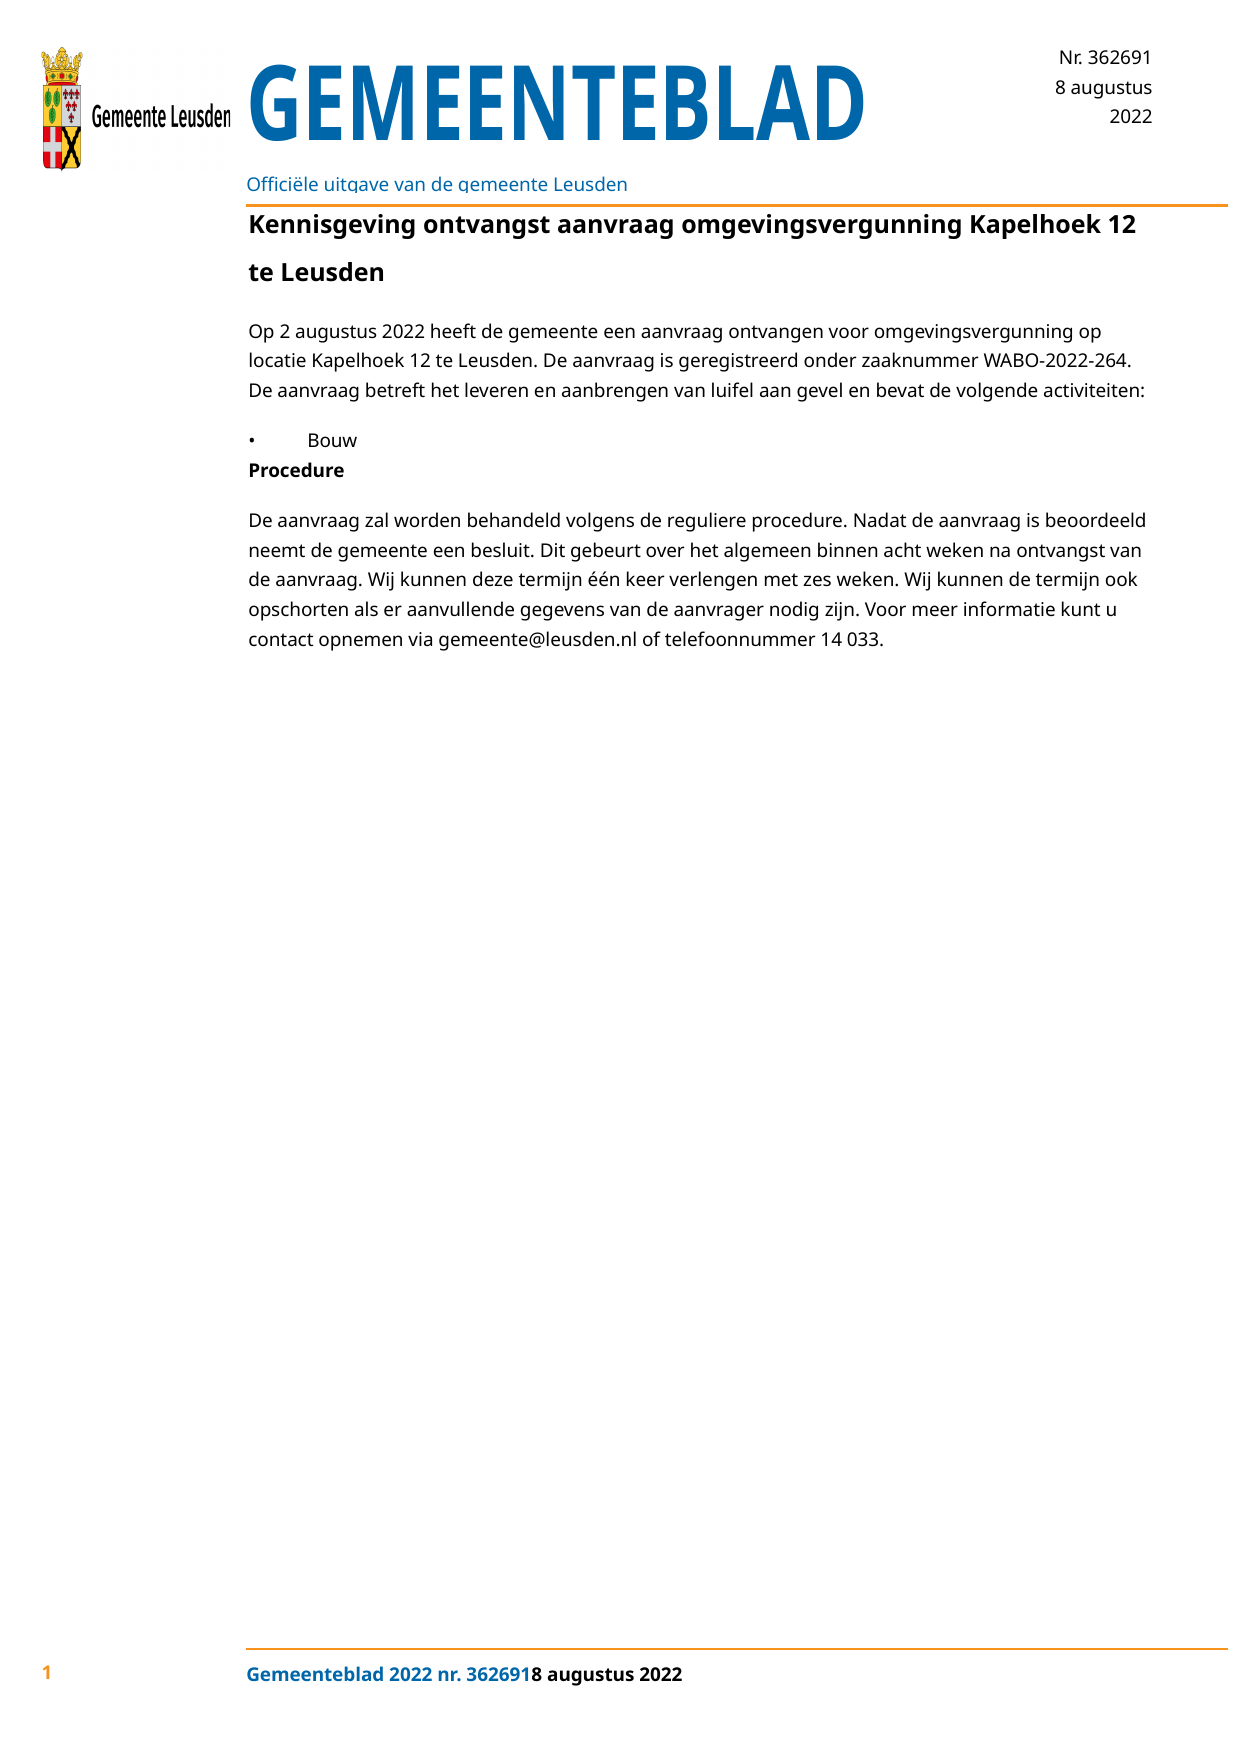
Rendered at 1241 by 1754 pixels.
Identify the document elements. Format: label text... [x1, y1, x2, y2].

list Bouw [248, 427, 1152, 453]
text Op 2 augustus 2022 heeft de gemeente een aanvraag ontvangen voor omgevingsvergunning op locatie Kapelhoek 12 te Leusden. De aanvraag is geregistreerd onder zaaknummer WABO-2022-264. De aanvraag betreft het leveren en aanbrengen van luifel aan gevel en bevat de volgende activiteiten: [248, 318, 1152, 403]
text De aanvraag zal worden behandeld volgens de reguliere procedure. Nadat de aanvraag is beoordeeld neemt de gemeente een besluit. Dit gebeurt over het algemeen binnen acht weken na ontvangst van de aanvraag. Wij kunnen deze termijn één keer verlengen met zes weken. Wij kunnen de termijn ook opschorten als er aanvullende gegevens van de aanvrager nodig zijn. Voor meer informatie kunt u contact opnemen via gemeente@leusden.nl of telefoonnummer 14 033. [248, 507, 1152, 652]
picture [41, 47, 231, 172]
text Kennisgeving ontvangst aanvraag omgevingsvergunning Kapelhoek 12 te Leusden [248, 207, 1152, 288]
text Procedure [248, 457, 1152, 483]
